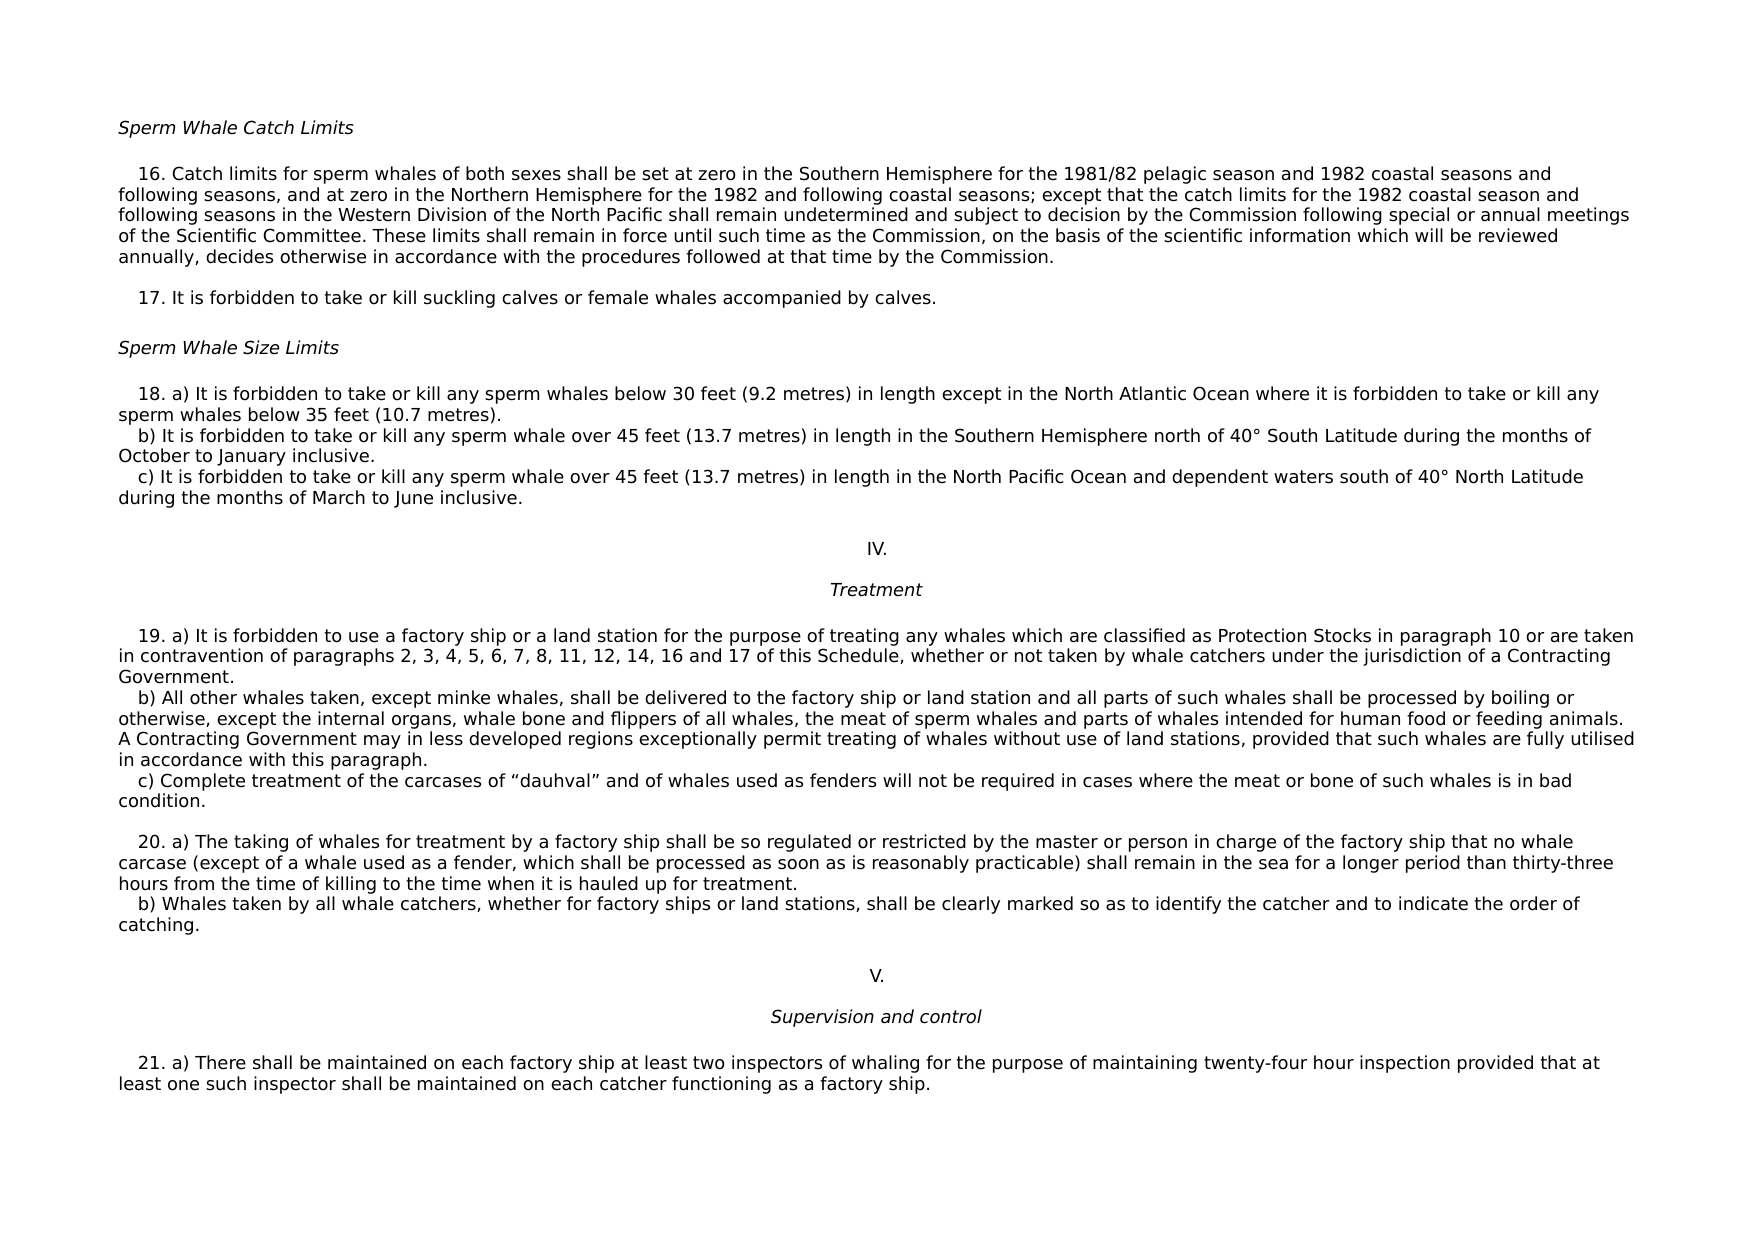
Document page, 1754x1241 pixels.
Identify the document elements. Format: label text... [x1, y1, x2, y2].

text 19. a) It is forbidden to use a factory ship or a land station for the purpose of treating any whales which are classified as Protection Stocks in paragraph 10 or are taken in contravention of paragraphs 2, 3, 4, 5, 6, 7, 8, 11, 12, 14, 16 and 17 of this Schedule, whether or not taken by whale catchers under the jurisdiction of a Contracting Government. [118, 626, 1636, 688]
subtitle Sperm Whale Size Limits [118, 338, 1636, 359]
text 20. a) The taking of whales for treatment by a factory ship shall be so regulated or restricted by the master or person in charge of the factory ship that no whale carcase (except of a whale used as a fender, which shall be processed as soon as is reasonably practicable) shall remain in the sea for a longer period than thirty-three hours from the time of killing to the time when it is hauled up for treatment. [118, 832, 1636, 894]
text 16. Catch limits for sperm whales of both sexes shall be set at zero in the Southern Hemisphere for the 1981/82 pelagic season and 1982 coastal seasons and following seasons, and at zero in the Northern Hemisphere for the 1982 and following coastal seasons; except that the catch limits for the 1982 coastal season and following seasons in the Western Division of the North Pacific shall remain undetermined and subject to decision by the Commission following special or annual meetings of the Scientific Committee. These limits shall remain in force until such time as the Commission, on the basis of the scientific information which will be reviewed annually, decides otherwise in accordance with the procedures followed at that time by the Commission. [118, 164, 1636, 267]
text 18. a) It is forbidden to take or kill any sperm whales below 30 feet (9.2 metres) in length except in the North Atlantic Ocean where it is forbidden to take or kill any sperm whales below 35 feet (10.7 metres). [118, 384, 1636, 425]
subtitle Sperm Whale Catch Limits [118, 118, 1636, 139]
text b) All other whales taken, except minke whales, shall be delivered to the factory ship or land station and all parts of such whales shall be processed by boiling or otherwise, except the internal organs, whale bone and flippers of all whales, the meat of sperm whales and parts of whales intended for human food or feeding animals. A Contracting Government may in less developed regions exceptionally permit treating of whales without use of land stations, provided that such whales are fully utilised in accordance with this paragraph. [118, 688, 1636, 771]
text b) Whales taken by all whale catchers, whether for factory ships or land stations, shall be clearly marked so as to identify the catcher and to indicate the order of catching. [118, 894, 1636, 936]
text c) Complete treatment of the carcases of “dauhval” and of whales used as fenders will not be required in cases where the meat or bone of such whales is in bad condition. [118, 771, 1636, 812]
subtitle IV. Treatment [118, 538, 1636, 601]
subtitle V. Supervision and control [118, 966, 1636, 1028]
text 17. It is forbidden to take or kill suckling calves or female whales accompanied by calves. [118, 287, 1636, 308]
text c) It is forbidden to take or kill any sperm whale over 45 feet (13.7 metres) in length in the North Pacific Ocean and dependent waters south of 40° North Latitude during the months of March to June inclusive. [118, 467, 1636, 508]
text b) It is forbidden to take or kill any sperm whale over 45 feet (13.7 metres) in length in the Southern Hemisphere north of 40° South Latitude during the months of October to January inclusive. [118, 425, 1636, 467]
text 21. a) There shall be maintained on each factory ship at least two inspectors of whaling for the purpose of maintaining twenty-four hour inspection provided that at least one such inspector shall be maintained on each catcher functioning as a factory ship. [118, 1053, 1636, 1094]
